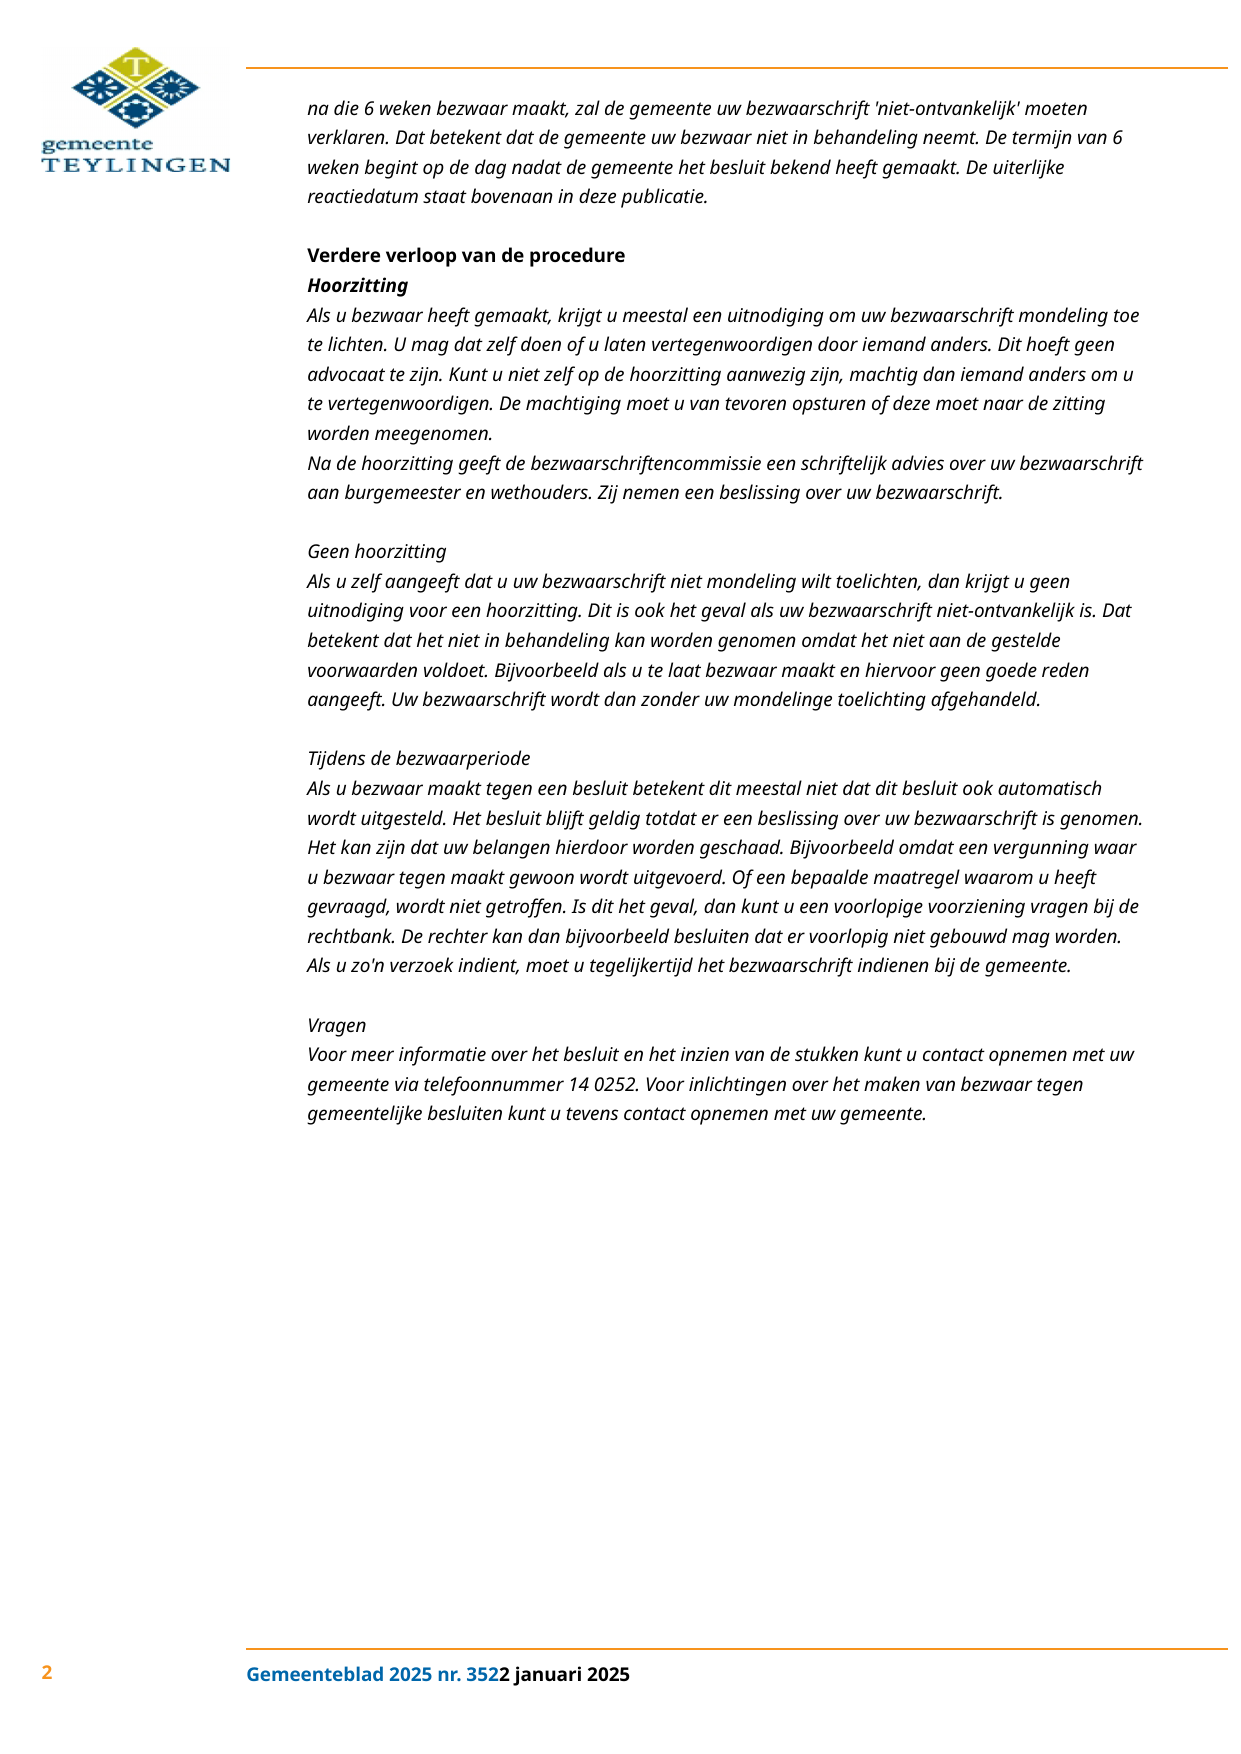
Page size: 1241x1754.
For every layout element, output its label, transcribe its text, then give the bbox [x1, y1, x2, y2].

list Na de hoorzitting geeft de bezwaarschriftencommissie een schriftelijk advies over uw bezwaarschrift aan burgemeester en wethouders. Zij nemen een beslissing over uw bezwaarschrift. [248, 450, 1152, 505]
list na die 6 weken bezwaar maakt, zal de gemeente uw bezwaarschrift 'niet-ontvankelijk' moeten verklaren. Dat betekent dat de gemeente uw bezwaar niet in behandeling neemt. De termijn van 6 weken begint op de dag nadat de gemeente het besluit bekend heeft gemaakt. De uiterlijke reactiedatum staat bovenaan in deze publicatie. [248, 95, 1152, 209]
picture [41, 47, 231, 172]
list Verdere verloop van de procedure [248, 243, 1152, 268]
list Tijdens de bezwaarperiode [248, 746, 1152, 771]
list Als u bezwaar heeft gemaakt, krijgt u meestal een uitnodiging om uw bezwaarschrift mondeling toe te lichten. U mag dat zelf doen of u laten vertegenwoordigen door iemand anders. Dit hoeft geen advocaat te zijn. Kunt u niet zelf op de hoorzitting aanwezig zijn, machtig dan iemand anders om u te vertegenwoordigen. De machtiging moet u van tevoren opsturen of deze moet naar de zitting worden meegenomen. [248, 302, 1152, 446]
list Hoorzitting [248, 272, 1152, 298]
list Als u bezwaar maakt tegen een besluit betekent dit meestal niet dat dit besluit ook automatisch wordt uitgesteld. Het besluit blijft geldig totdat er een beslissing over uw bezwaarschrift is genomen. Het kan zijn dat uw belangen hierdoor worden geschaad. Bijvoorbeeld omdat een vergunning waar u bezwaar tegen maakt gewoon wordt uitgevoerd. Of een bepaalde maatregel waarom u heeft gevraagd, wordt niet getroffen. Is dit het geval, dan kunt u een voorlopige voorziening vragen bij de rechtbank. De rechter kan dan bijvoorbeeld besluiten dat er voorlopig niet gebouwd mag worden. Als u zo'n verzoek indient, moet u tegelijkertijd het bezwaarschrift indienen bij de gemeente. [248, 775, 1152, 978]
list Vragen [248, 1012, 1152, 1038]
list Geen hoorzitting [248, 538, 1152, 564]
list Voor meer informatie over het besluit en het inzien van de stukken kunt u contact opnemen met uw gemeente via telefoonnummer 14 0252. Voor inlichtingen over het maken van bezwaar tegen gemeentelijke besluiten kunt u tevens contact opnemen met uw gemeente. [248, 1041, 1152, 1126]
list Als u zelf aangeeft dat u uw bezwaarschrift niet mondeling wilt toelichten, dan krijgt u geen uitnodiging voor een hoorzitting. Dit is ook het geval als uw bezwaarschrift niet-ontvankelijk is. Dat betekent dat het niet in behandeling kan worden genomen omdat het niet aan de gestelde voorwaarden voldoet. Bijvoorbeeld als u te laat bezwaar maakt en hiervoor geen goede reden aangeeft. Uw bezwaarschrift wordt dan zonder uw mondelinge toelichting afgehandeld. [248, 568, 1152, 712]
